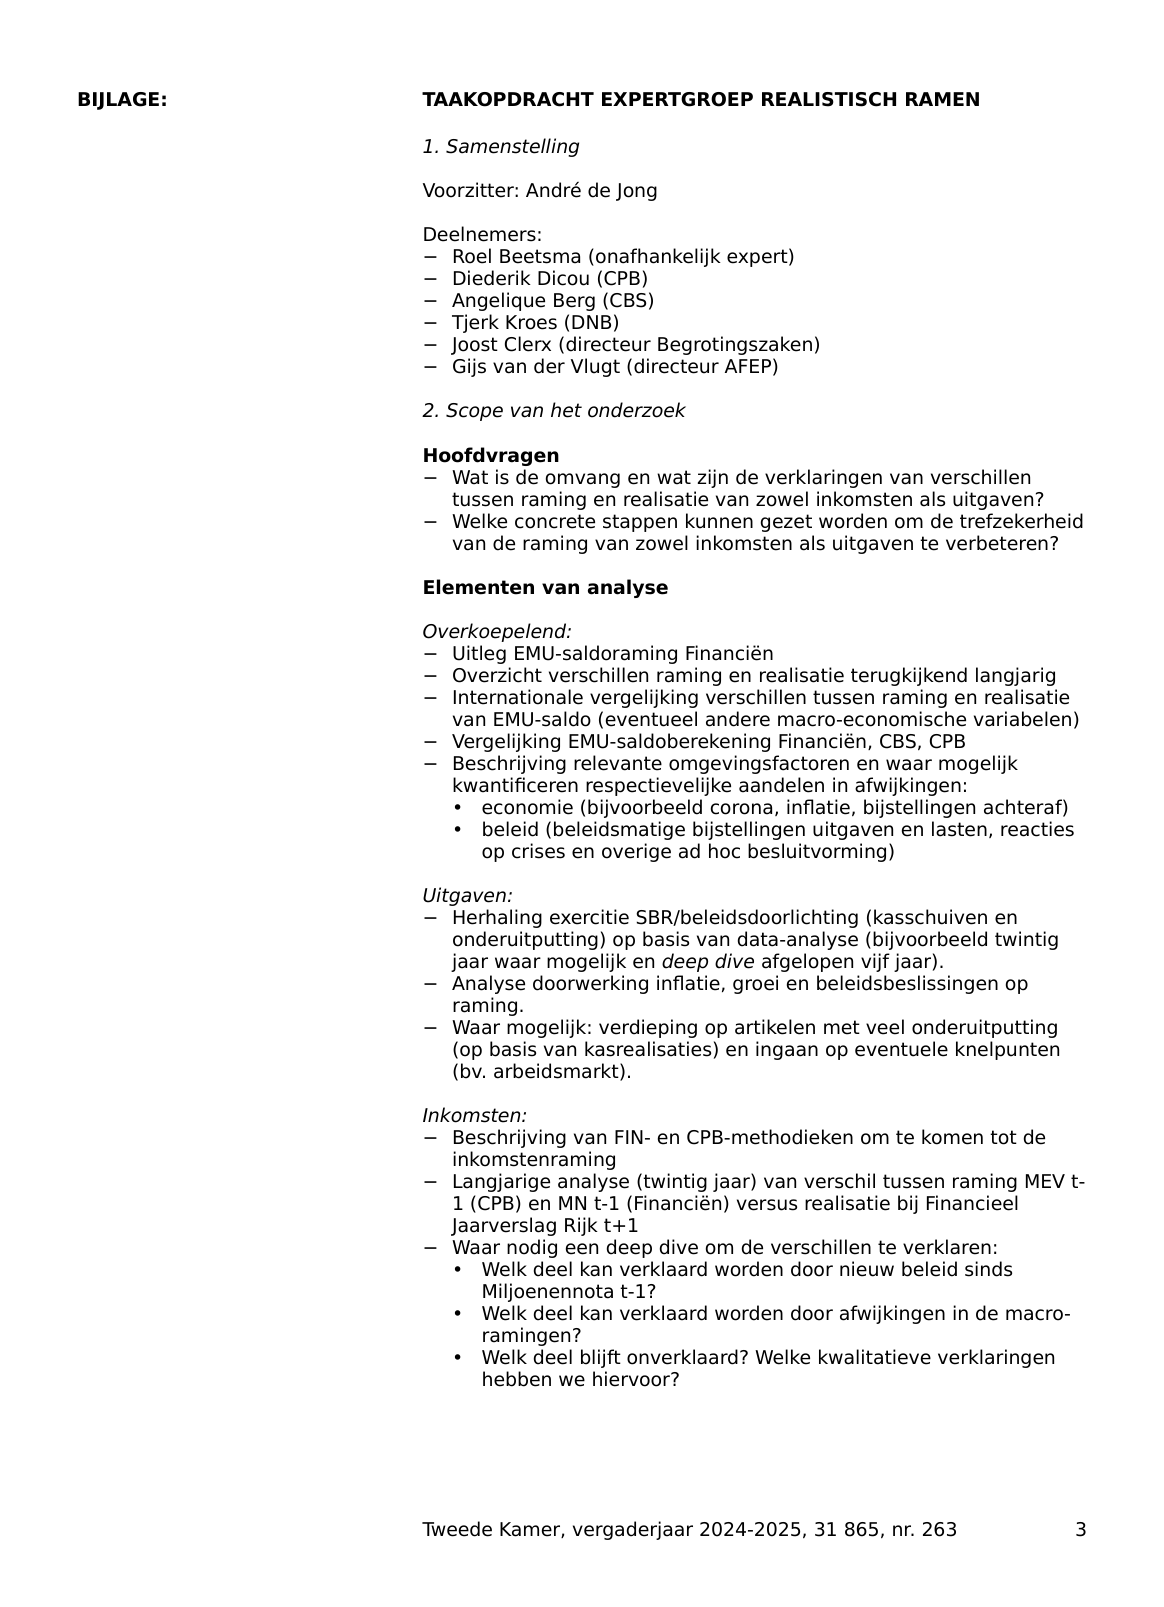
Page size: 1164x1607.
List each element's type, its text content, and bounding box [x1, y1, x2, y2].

text − Waar mogelijk: verdieping op artikelen met veel onderuitputting (op basis van kasrealisaties) en ingaan op eventuele knelpunten (bv. arbeidsmarkt). [422, 1017, 1087, 1083]
text − Beschrijving relevante omgevingsfactoren en waar mogelijk kwantificeren respectievelijke aandelen in afwijkingen: [422, 753, 1087, 797]
subtitle BIJLAGE: TAAKOPDRACHT EXPERTGROEP REALISTISCH RAMEN [77, 89, 1087, 111]
text Hoofdvragen [422, 444, 1087, 467]
text Elementen van analyse [422, 577, 1087, 599]
text − Roel Beetsma (onafhankelijk expert) [422, 246, 1087, 268]
subtitle 1. Samenstelling [422, 136, 1087, 158]
text − Tjerk Kroes (DNB) [422, 312, 1087, 334]
text Deelnemers: [422, 224, 1087, 246]
text • Welk deel blijft onverklaard? Welke kwalitatieve verklaringen hebben we hiervoor? [452, 1347, 1087, 1391]
text • economie (bijvoorbeeld corona, inflatie, bijstellingen achteraf) [452, 797, 1087, 819]
text Voorzitter: André de Jong [422, 180, 1087, 202]
text − Diederik Dicou (CPB) [422, 268, 1087, 290]
subtitle 2. Scope van het onderzoek [422, 400, 1087, 422]
text − Herhaling exercitie SBR/beleidsdoorlichting (kasschuiven en onderuitputting) op basis van data-analyse (bijvoorbeeld twintig jaar waar mogelijk en deep dive afgelopen vijf jaar). [422, 907, 1087, 973]
text Overkoepelend: [422, 621, 1087, 643]
text − Wat is de omvang en wat zijn de verklaringen van verschillen tussen raming en realisatie van zowel inkomsten als uitgaven? [422, 467, 1087, 511]
text − Vergelijking EMU-saldoberekening Financiën, CBS, CPB [422, 731, 1087, 753]
text − Waar nodig een deep dive om de verschillen te verklaren: [422, 1237, 1087, 1259]
text − Internationale vergelijking verschillen tussen raming en realisatie van EMU-saldo (eventueel andere macro-economische variabelen) [422, 687, 1087, 731]
text − Angelique Berg (CBS) [422, 290, 1087, 312]
text − Analyse doorwerking inflatie, groei en beleidsbeslissingen op raming. [422, 973, 1087, 1017]
text • Welk deel kan verklaard worden door nieuw beleid sinds Miljoenennota t-1? [452, 1259, 1087, 1303]
text • Welk deel kan verklaard worden door afwijkingen in de macro-ramingen? [452, 1303, 1087, 1347]
text Uitgaven: [422, 885, 1087, 907]
text − Overzicht verschillen raming en realisatie terugkijkend langjarig [422, 665, 1087, 687]
text − Langjarige analyse (twintig jaar) van verschil tussen raming MEV t-1 (CPB) en MN t-1 (Financiën) versus realisatie bij Financieel Jaarverslag Rijk t+1 [422, 1171, 1087, 1237]
text − Beschrijving van FIN- en CPB-methodieken om te komen tot de inkomstenraming [422, 1127, 1087, 1171]
text − Gijs van der Vlugt (directeur AFEP) [422, 356, 1087, 378]
text − Joost Clerx (directeur Begrotingszaken) [422, 334, 1087, 356]
text • beleid (beleidsmatige bijstellingen uitgaven en lasten, reacties op crises en overige ad hoc besluitvorming) [452, 819, 1087, 863]
text − Uitleg EMU-saldoraming Financiën [422, 643, 1087, 665]
text Inkomsten: [422, 1105, 1087, 1127]
text − Welke concrete stappen kunnen gezet worden om de trefzekerheid van de raming van zowel inkomsten als uitgaven te verbeteren? [422, 511, 1087, 554]
